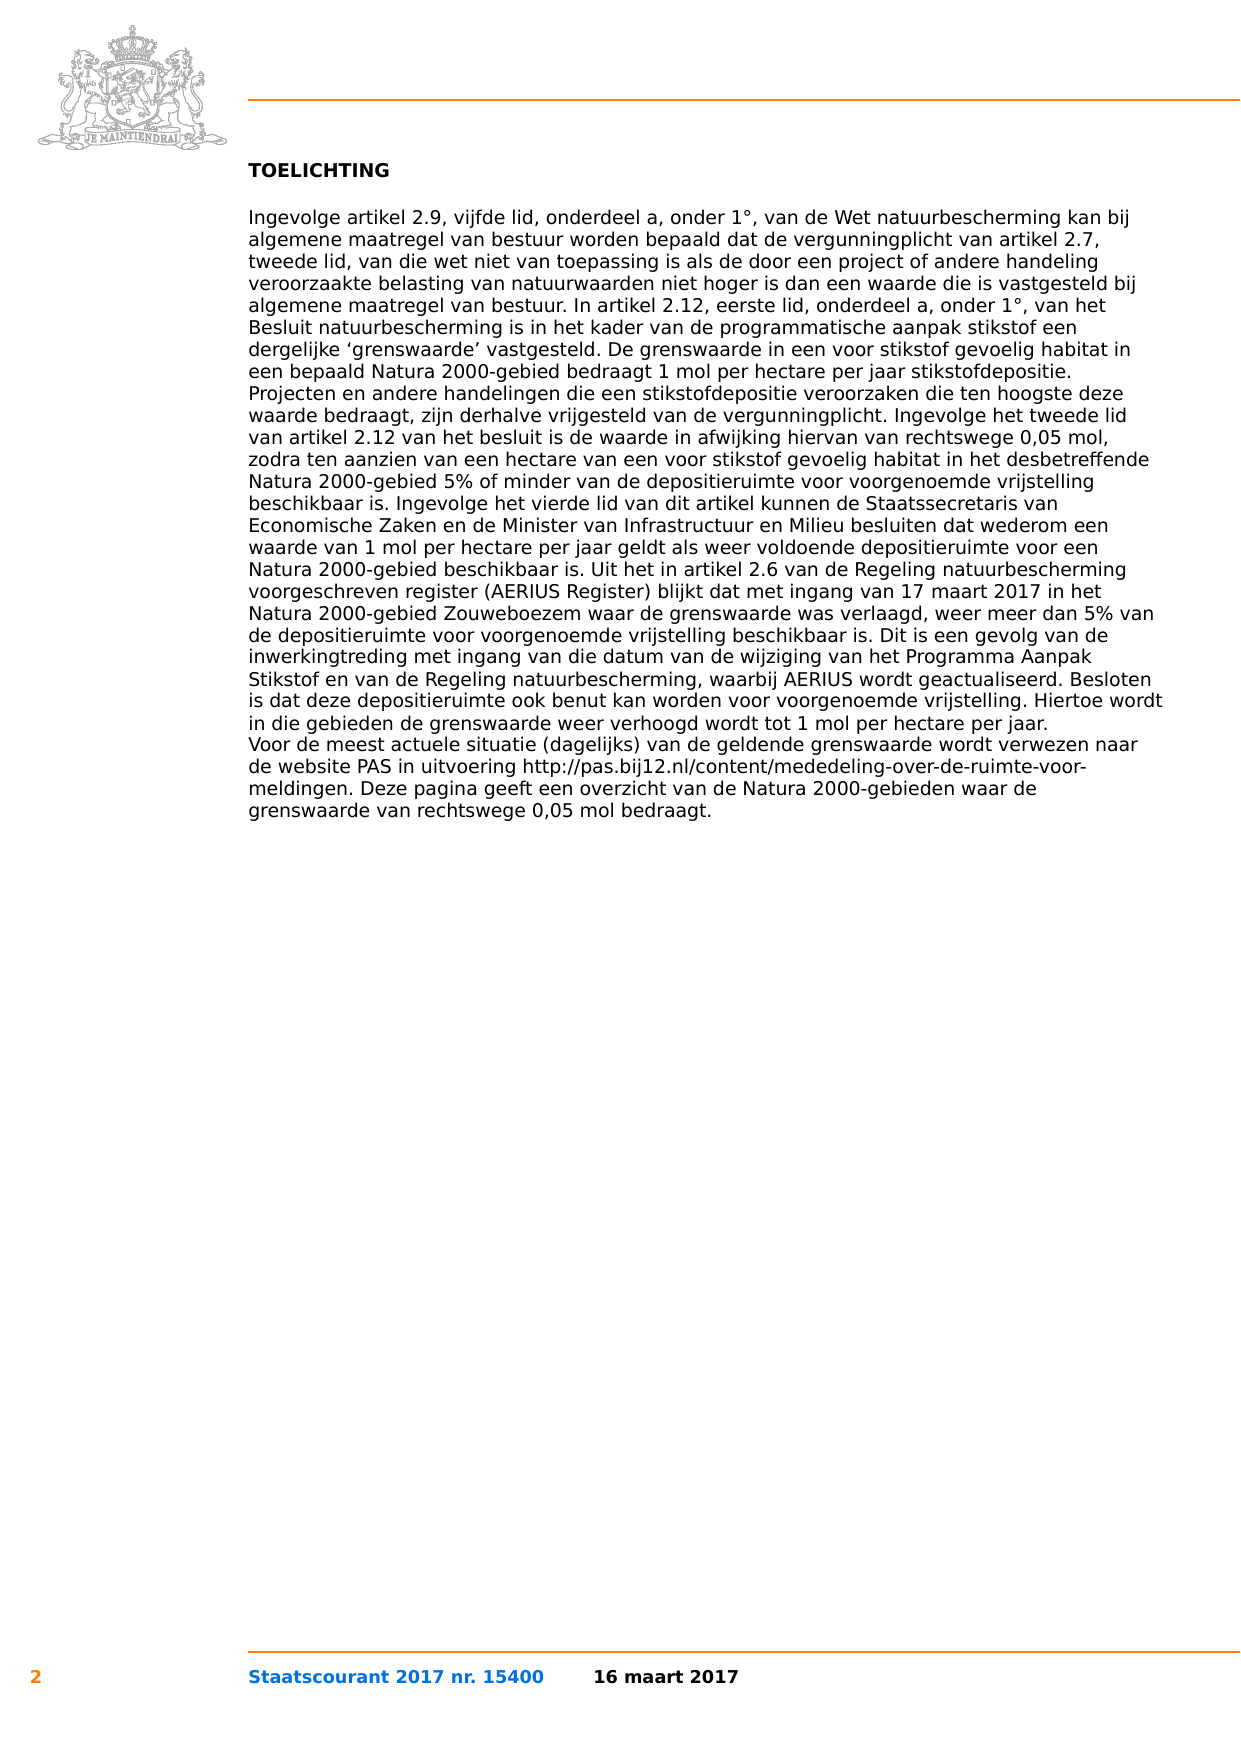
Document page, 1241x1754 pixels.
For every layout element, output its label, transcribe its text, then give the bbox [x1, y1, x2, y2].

text Voor de meest actuele situatie (dagelijks) van de geldende grenswaarde wordt verwezen naar de website PAS in uitvoering http://pas.bij12.nl/content/mededeling-over-de-ruimte-voor-meldingen. Deze pagina geeft een overzicht van de Natura 2000-gebieden waar de grenswaarde van rechtswege 0,05 mol bedraagt. [248, 734, 1163, 822]
text Ingevolge artikel 2.9, vijfde lid, onderdeel a, onder 1°, van de Wet natuurbescherming kan bij algemene maatregel van bestuur worden bepaald dat de vergunningplicht van artikel 2.7, tweede lid, van die wet niet van toepassing is als de door een project of andere handeling veroorzaakte belasting van natuurwaarden niet hoger is dan een waarde die is vastgesteld bij algemene maatregel van bestuur. In artikel 2.12, eerste lid, onderdeel a, onder 1°, van het Besluit natuurbescherming is in het kader van de programmatische aanpak stikstof een dergelijke ‘grenswaarde’ vastgesteld. De grenswaarde in een voor stikstof gevoelig habitat in een bepaald Natura 2000-gebied bedraagt 1 mol per hectare per jaar stikstofdepositie. Projecten en andere handelingen die een stikstofdepositie veroorzaken die ten hoogste deze waarde bedraagt, zijn derhalve vrijgesteld van de vergunningplicht. Ingevolge het tweede lid van artikel 2.12 van het besluit is de waarde in afwijking hiervan van rechtswege 0,05 mol, zodra ten aanzien van een hectare van een voor stikstof gevoelig habitat in het desbetreffende Natura 2000-gebied 5% of minder van de depositieruimte voor voorgenoemde vrijstelling beschikbaar is. Ingevolge het vierde lid van dit artikel kunnen de Staatssecretaris van Economische Zaken en de Minister van Infrastructuur en Milieu besluiten dat wederom een waarde van 1 mol per hectare per jaar geldt als weer voldoende depositieruimte voor een Natura 2000-gebied beschikbaar is. Uit het in artikel 2.6 van de Regeling natuurbescherming voorgeschreven register (AERIUS Register) blijkt dat met ingang van 17 maart 2017 in het Natura 2000-gebied Zouweboezem waar de grenswaarde was verlaagd, weer meer dan 5% van de depositieruimte voor voorgenoemde vrijstelling beschikbaar is. Dit is een gevolg van de inwerkingtreding met ingang van die datum van de wijziging van het Programma Aanpak Stikstof en van de Regeling natuurbescherming, waarbij AERIUS wordt geactualiseerd. Besloten is dat deze depositieruimte ook benut kan worden voor voorgenoemde vrijstelling. Hiertoe wordt in die gebieden de grenswaarde weer verhoogd wordt tot 1 mol per hectare per jaar. [248, 207, 1163, 734]
subtitle TOELICHTING [248, 160, 1163, 182]
picture [38, 25, 227, 150]
